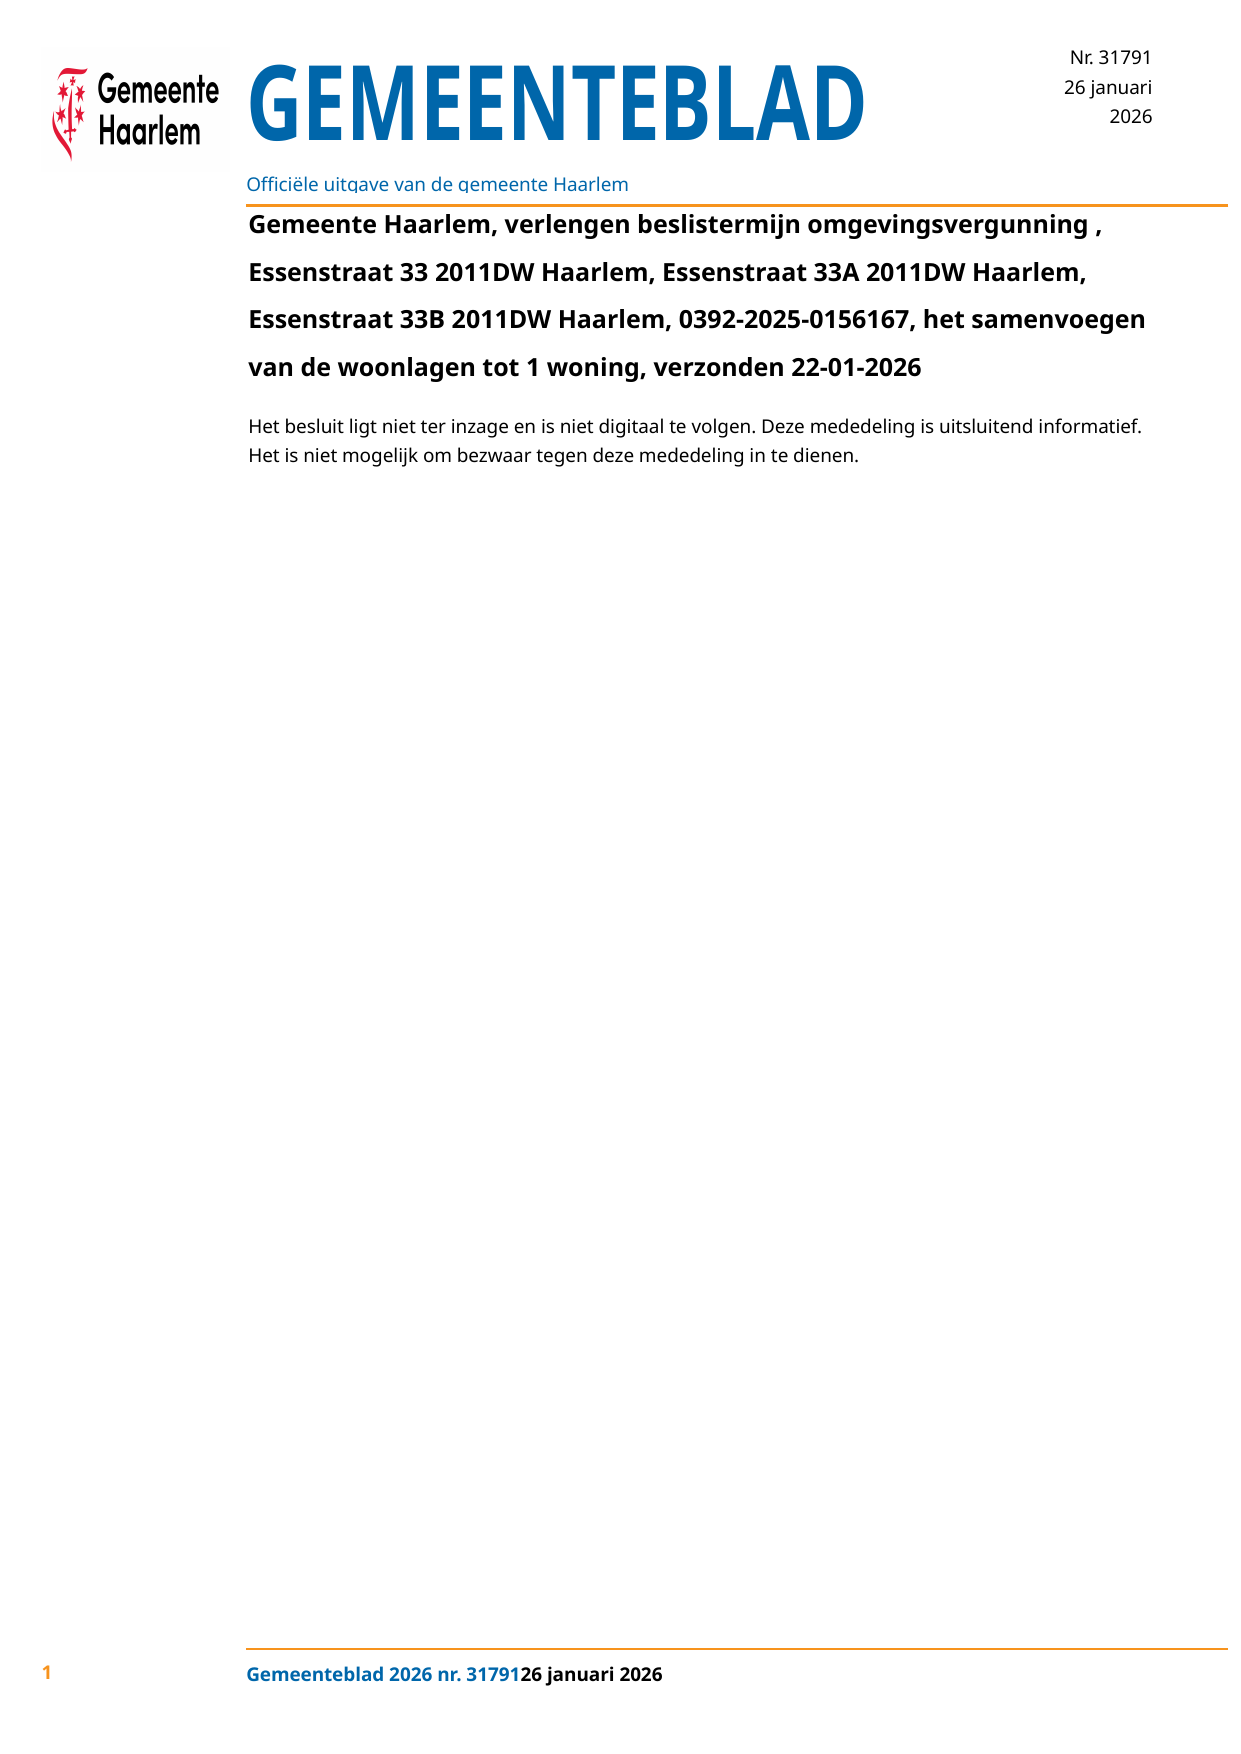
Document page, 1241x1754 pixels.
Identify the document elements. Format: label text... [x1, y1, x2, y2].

text Het besluit ligt niet ter inzage en is niet digitaal te volgen. Deze mededeling is uitsluitend informatief. Het is niet mogelijk om bezwaar tegen deze mededeling in te dienen. [248, 413, 1152, 468]
picture [41, 47, 231, 172]
text Gemeente Haarlem, verlengen beslistermijn omgevingsvergunning , Essenstraat 33 2011DW Haarlem, Essenstraat 33A 2011DW Haarlem, Essenstraat 33B 2011DW Haarlem, 0392-2025-0156167, het samenvoegen van de woonlagen tot 1 woning, verzonden 22-01-2026 [248, 207, 1152, 384]
